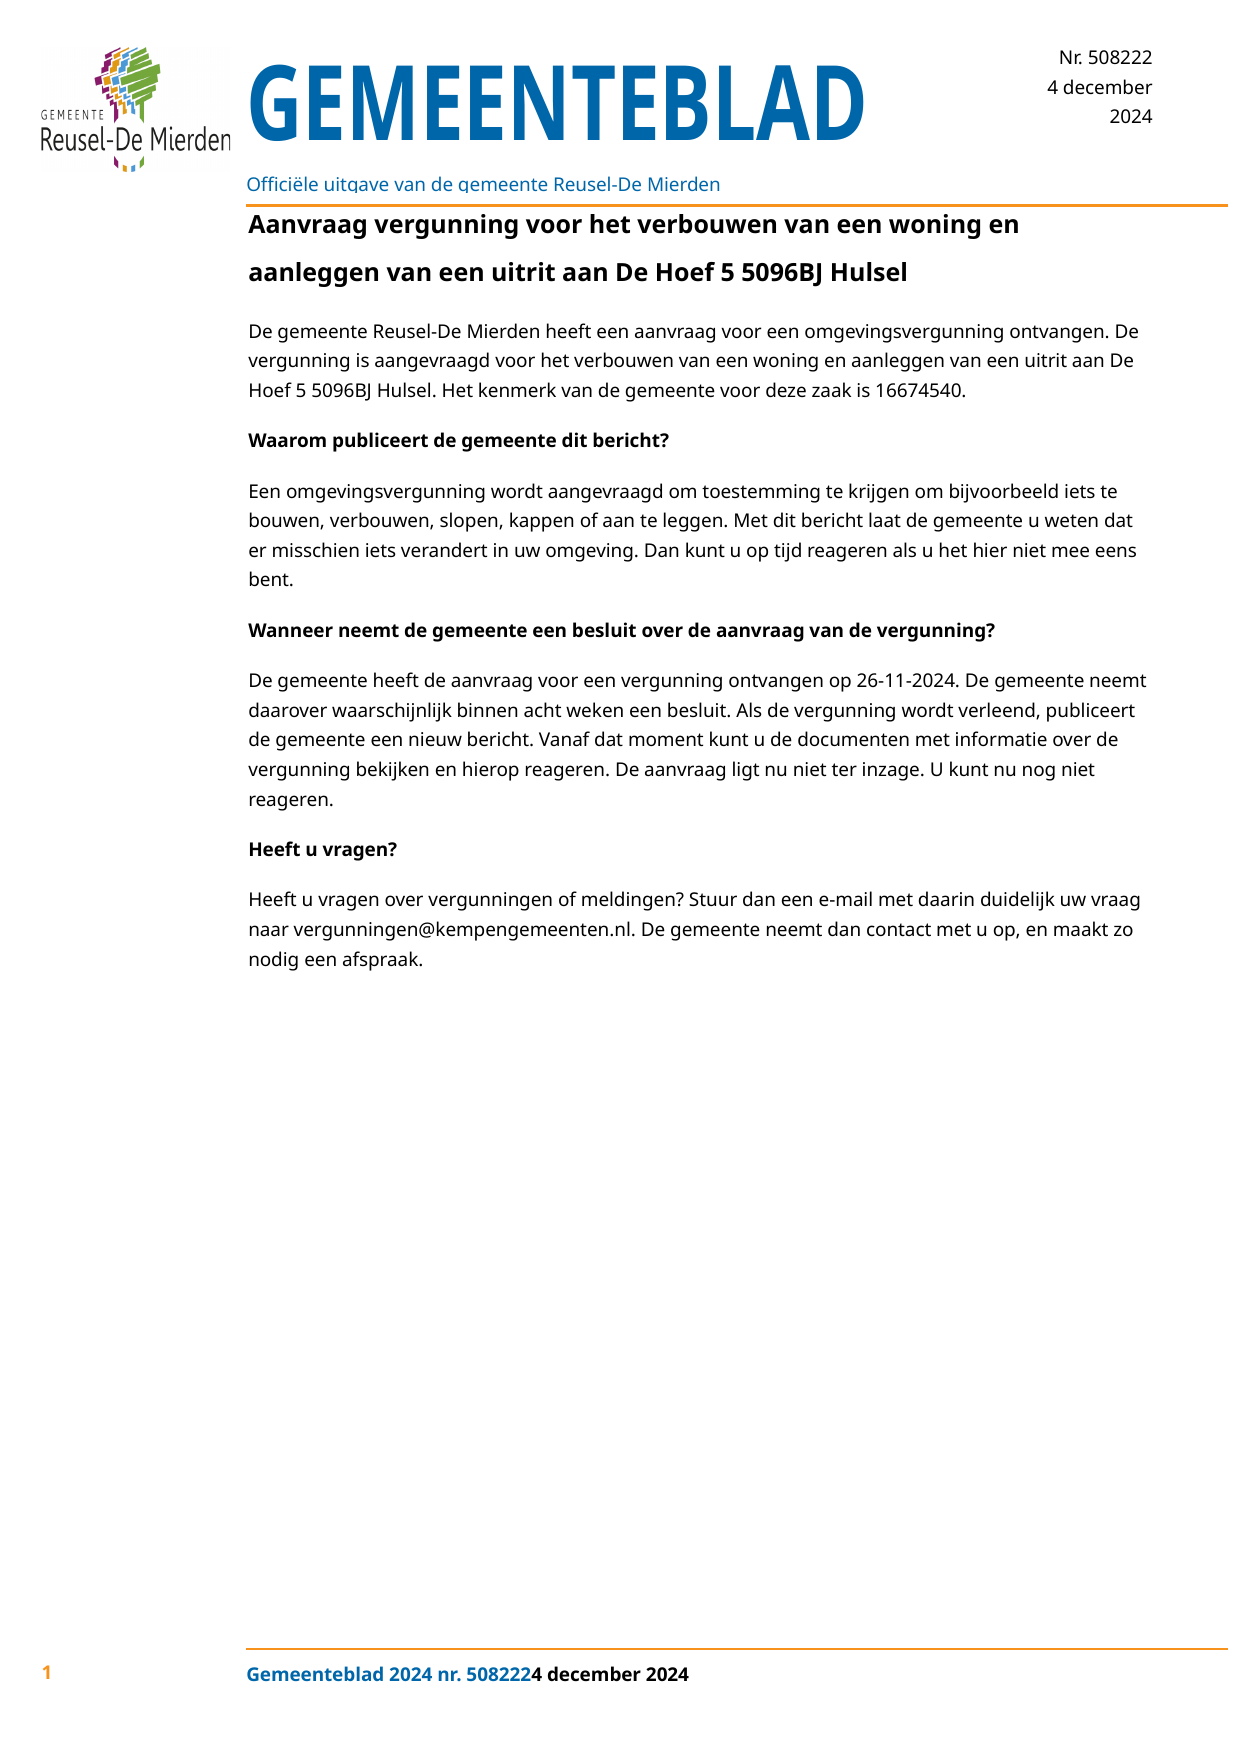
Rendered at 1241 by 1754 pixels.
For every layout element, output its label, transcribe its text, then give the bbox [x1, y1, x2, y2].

text Wanneer neemt de gemeente een besluit over de aanvraag van de vergunning? [248, 617, 1152, 643]
text De gemeente Reusel-De Mierden heeft een aanvraag voor een omgevingsvergunning ontvangen. De vergunning is aangevraagd voor het verbouwen van een woning en aanleggen van een uitrit aan De Hoef 5 5096BJ Hulsel. Het kenmerk van de gemeente voor deze zaak is 16674540. [248, 318, 1152, 403]
text De gemeente heeft de aanvraag voor een vergunning ontvangen op 26-11-2024. De gemeente neemt daarover waarschijnlijk binnen acht weken een besluit. Als de vergunning wordt verleend, publiceert de gemeente een nieuw bericht. Vanaf dat moment kunt u de documenten met informatie over de vergunning bekijken en hierop reageren. De aanvraag ligt nu niet ter inzage. U kunt nu nog niet reageren. [248, 667, 1152, 812]
text Een omgevingsvergunning wordt aangevraagd om toestemming te krijgen om bijvoorbeeld iets te bouwen, verbouwen, slopen, kappen of aan te leggen. Met dit bericht laat de gemeente u weten dat er misschien iets verandert in uw omgeving. Dan kunt u op tijd reageren als u het hier niet mee eens bent. [248, 478, 1152, 592]
text Heeft u vragen? [248, 836, 1152, 862]
picture [41, 47, 231, 172]
text Heeft u vragen over vergunningen of meldingen? Stuur dan een e-mail met daarin duidelijk uw vraag naar vergunningen@kempengemeenten.nl. De gemeente neemt dan contact met u op, en maakt zo nodig een afspraak. [248, 887, 1152, 972]
text Aanvraag vergunning voor het verbouwen van een woning en aanleggen van een uitrit aan De Hoef 5 5096BJ Hulsel [248, 207, 1152, 288]
text Waarom publiceert de gemeente dit bericht? [248, 427, 1152, 453]
